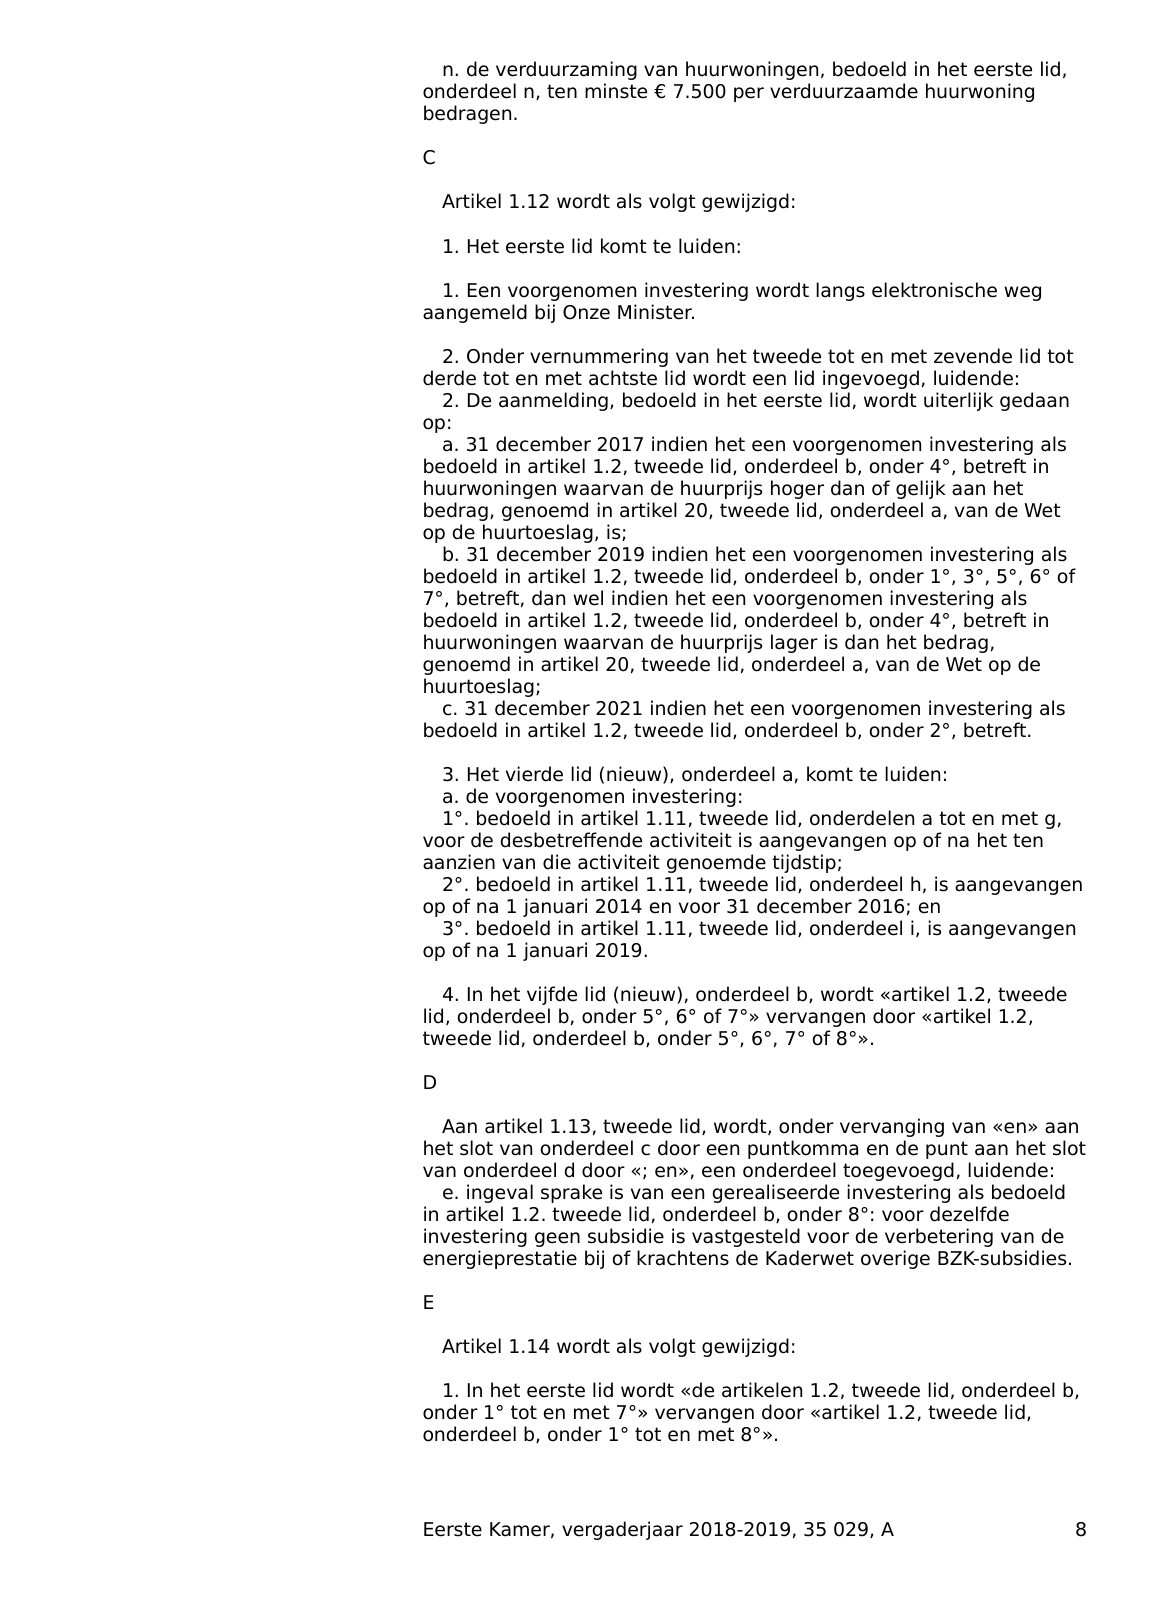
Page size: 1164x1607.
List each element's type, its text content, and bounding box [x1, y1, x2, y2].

text n. de verduurzaming van huurwoningen, bedoeld in het eerste lid, onderdeel n, ten minste € 7.500 per verduurzaamde huurwoning bedragen. [422, 59, 1087, 125]
text b. 31 december 2019 indien het een voorgenomen investering als bedoeld in artikel 1.2, tweede lid, onderdeel b, onder 1°, 3°, 5°, 6° of 7°, betreft, dan wel indien het een voorgenomen investering als bedoeld in artikel 1.2, tweede lid, onderdeel b, onder 4°, betreft in huurwoningen waarvan de huurprijs lager is dan het bedrag, genoemd in artikel 20, tweede lid, onderdeel a, van de Wet op de huurtoeslag; [422, 544, 1087, 697]
text 3°. bedoeld in artikel 1.11, tweede lid, onderdeel i, is aangevangen op of na 1 januari 2019. [422, 917, 1087, 961]
text 1. Een voorgenomen investering wordt langs elektronische weg aangemeld bij Onze Minister. [422, 280, 1087, 324]
text Aan artikel 1.13, tweede lid, wordt, onder vervanging van «en» aan het slot van onderdeel c door een puntkomma en de punt aan het slot van onderdeel d door «; en», een onderdeel toegevoegd, luidende: [422, 1116, 1087, 1182]
text D [422, 1072, 1087, 1094]
text 2. Onder vernummering van het tweede tot en met zevende lid tot derde tot en met achtste lid wordt een lid ingevoegd, luidende: [422, 346, 1087, 390]
text Artikel 1.14 wordt als volgt gewijzigd: [422, 1336, 1087, 1358]
text Artikel 1.12 wordt als volgt gewijzigd: [422, 191, 1087, 213]
text 1. In het eerste lid wordt «de artikelen 1.2, tweede lid, onderdeel b, onder 1° tot en met 7°» vervangen door «artikel 1.2, tweede lid, onderdeel b, onder 1° tot en met 8°». [422, 1380, 1087, 1446]
text 2. De aanmelding, bedoeld in het eerste lid, wordt uiterlijk gedaan op: [422, 390, 1087, 434]
text e. ingeval sprake is van een gerealiseerde investering als bedoeld in artikel 1.2. tweede lid, onderdeel b, onder 8°: voor dezelfde investering geen subsidie is vastgesteld voor de verbetering van de energieprestatie bij of krachtens de Kaderwet overige BZK-subsidies. [422, 1182, 1087, 1270]
text 1°. bedoeld in artikel 1.11, tweede lid, onderdelen a tot en met g, voor de desbetreffende activiteit is aangevangen op of na het ten aanzien van die activiteit genoemde tijdstip; [422, 808, 1087, 873]
text c. 31 december 2021 indien het een voorgenomen investering als bedoeld in artikel 1.2, tweede lid, onderdeel b, onder 2°, betreft. [422, 697, 1087, 741]
text 4. In het vijfde lid (nieuw), onderdeel b, wordt «artikel 1.2, tweede lid, onderdeel b, onder 5°, 6° of 7°» vervangen door «artikel 1.2, tweede lid, onderdeel b, onder 5°, 6°, 7° of 8°». [422, 984, 1087, 1049]
text 3. Het vierde lid (nieuw), onderdeel a, komt te luiden: [422, 764, 1087, 786]
text E [422, 1292, 1087, 1314]
text C [422, 147, 1087, 169]
text a. 31 december 2017 indien het een voorgenomen investering als bedoeld in artikel 1.2, tweede lid, onderdeel b, onder 4°, betreft in huurwoningen waarvan de huurprijs hoger dan of gelijk aan het bedrag, genoemd in artikel 20, tweede lid, onderdeel a, van de Wet op de huurtoeslag, is; [422, 434, 1087, 544]
text a. de voorgenomen investering: [422, 786, 1087, 808]
text 1. Het eerste lid komt te luiden: [422, 236, 1087, 257]
text 2°. bedoeld in artikel 1.11, tweede lid, onderdeel h, is aangevangen op of na 1 januari 2014 en voor 31 december 2016; en [422, 873, 1087, 917]
